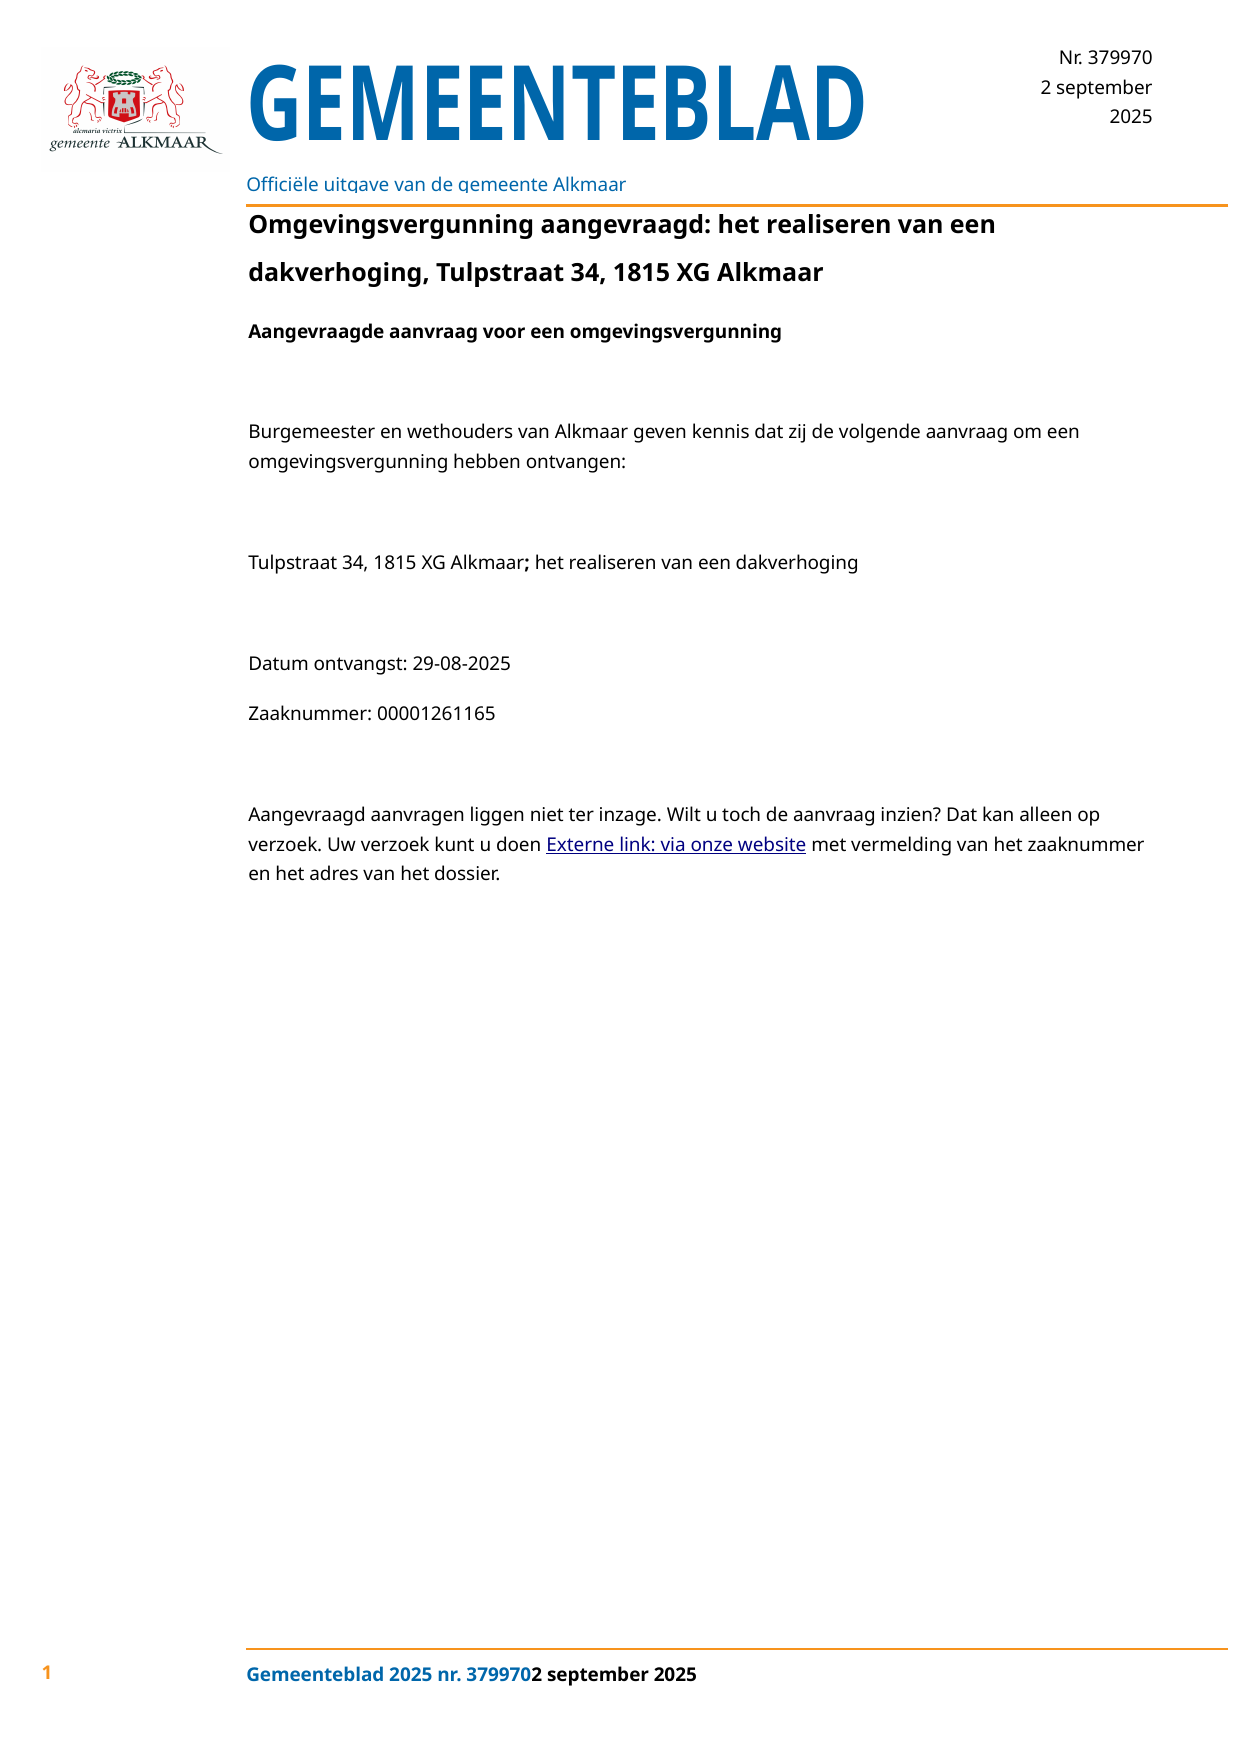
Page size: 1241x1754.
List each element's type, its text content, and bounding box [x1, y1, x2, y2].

text Tulpstraat 34, 1815 XG Alkmaar; het realiseren van een dakverhoging [248, 549, 1152, 575]
text Zaaknummer: 00001261165 [248, 700, 1152, 726]
text Datum ontvangst: 29-08-2025 [248, 650, 1152, 676]
text Aangevraagd aanvragen liggen niet ter inzage. Wilt u toch de aanvraag inzien? Dat kan alleen op verzoek. Uw verzoek kunt u doen Externe link: via onze website met vermelding van het zaaknummer en het adres van het dossier. [248, 801, 1152, 886]
picture [41, 47, 231, 172]
text Omgevingsvergunning aangevraagd: het realiseren van een dakverhoging, Tulpstraat 34, 1815 XG Alkmaar [248, 207, 1152, 288]
text Aangevraagde aanvraag voor een omgevingsvergunning [248, 318, 1152, 344]
text Burgemeester en wethouders van Alkmaar geven kennis dat zij de volgende aanvraag om een omgevingsvergunning hebben ontvangen: [248, 419, 1152, 474]
